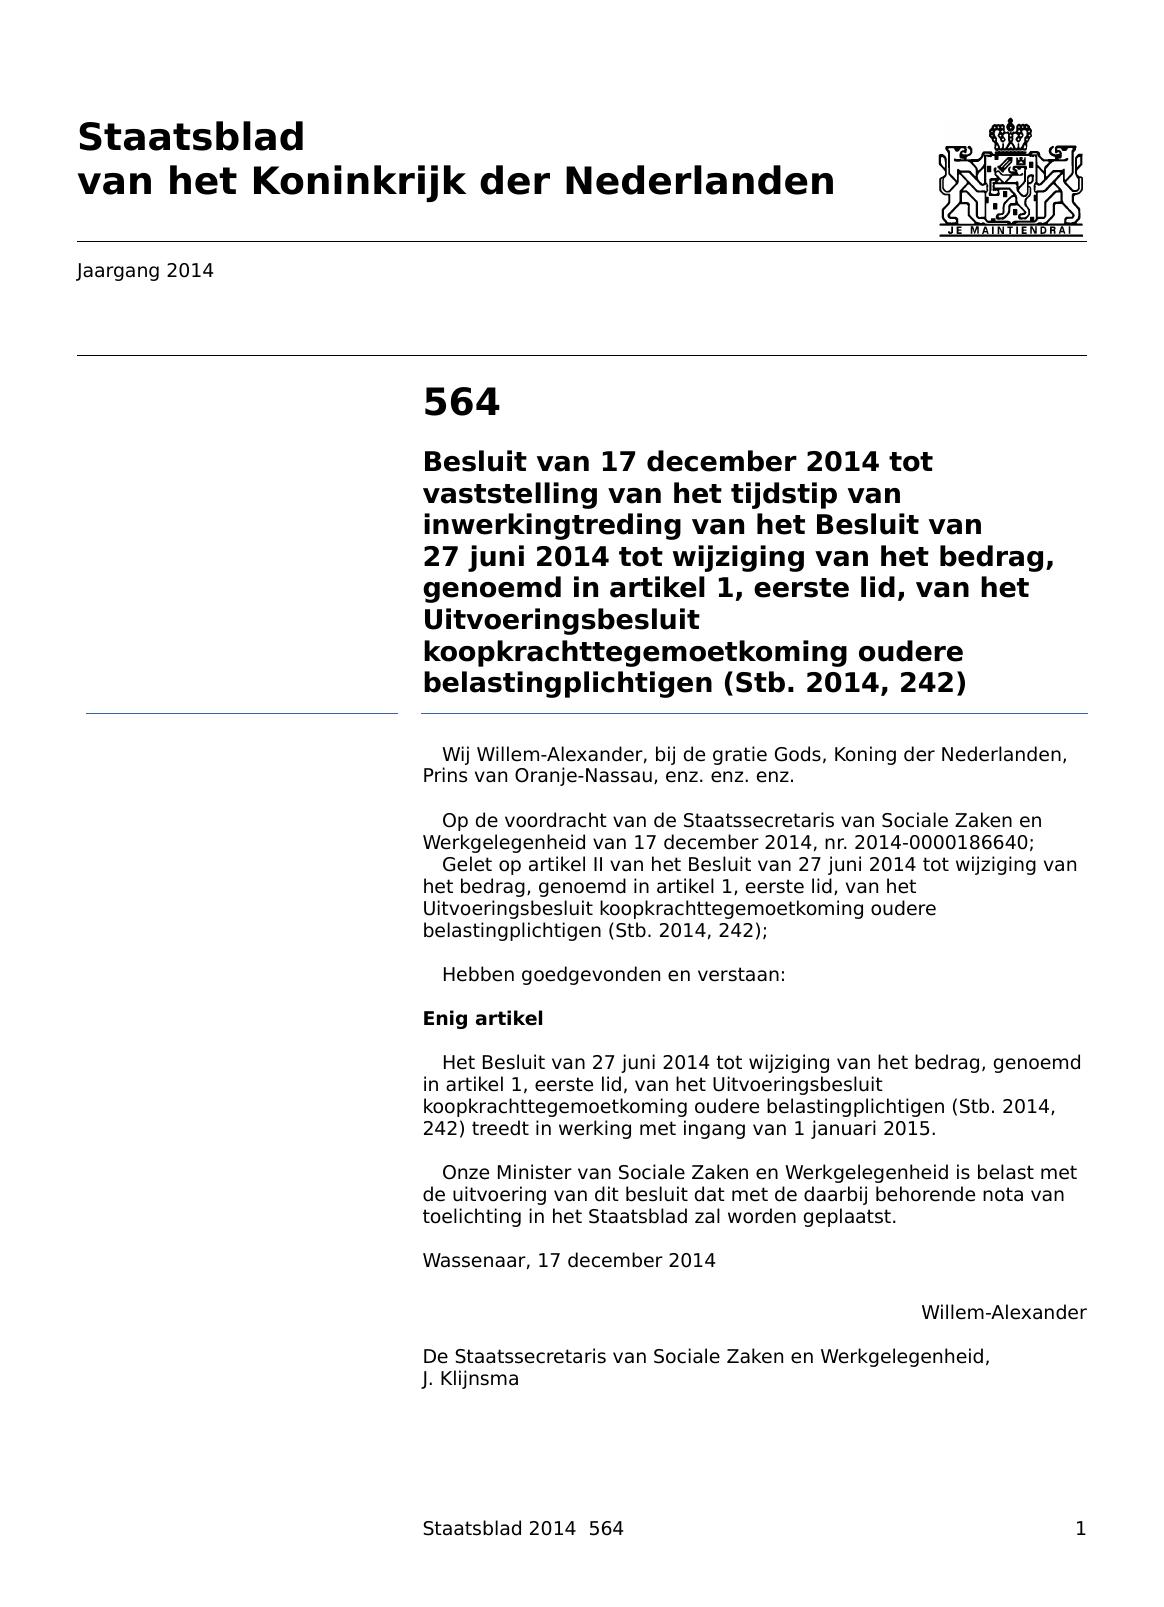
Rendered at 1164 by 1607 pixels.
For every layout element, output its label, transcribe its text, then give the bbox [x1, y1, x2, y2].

text Wassenaar, 17 december 2014 [422, 1250, 1087, 1272]
text Hebben goedgevonden en verstaan: [422, 964, 1087, 986]
text De Staatssecretaris van Sociale Zaken en Werkgelegenheid, J. Klijnsma [422, 1346, 1087, 1390]
table_header [886, 100, 1087, 241]
table_cell Jaargang 2014 [77, 242, 1087, 355]
picture [936, 115, 1087, 240]
text Onze Minister van Sociale Zaken en Werkgelegenheid is belast met de uitvoering van dit besluit dat met de daarbij behorende nota van toelichting in het Staatsblad zal worden geplaatst. [422, 1162, 1087, 1228]
text Het Besluit van 27 juni 2014 tot wijziging van het bedrag, genoemd in artikel 1, eerste lid, van het Uitvoeringsbesluit koopkrachttegemoetkoming oudere belastingplichtigen (Stb. 2014, 242) treedt in werking met ingang van 1 januari 2015. [422, 1052, 1087, 1140]
subtitle 564 [422, 381, 1087, 424]
table_header Staatsblad van het Koninkrijk der Nederlanden [77, 100, 886, 241]
text Besluit van 17 december 2014 tot vaststelling van het tijdstip van inwerkingtreding van het Besluit van 27 juni 2014 tot wijziging van het bedrag, genoemd in artikel 1, eerste lid, van het Uitvoeringsbesluit koopkrachttegemoetkoming oudere belastingplichtigen (Stb. 2014, 242) [422, 447, 1087, 699]
text Willem-Alexander [422, 1302, 1087, 1324]
text Gelet op artikel II van het Besluit van 27 juni 2014 tot wijziging van het bedrag, genoemd in artikel 1, eerste lid, van het Uitvoeringsbesluit koopkrachttegemoetkoming oudere belastingplichtigen (Stb. 2014, 242); [422, 853, 1087, 941]
text Op de voordracht van de Staatssecretaris van Sociale Zaken en Werkgelegenheid van 17 december 2014, nr. 2014-0000186640; [422, 809, 1087, 853]
subtitle Enig artikel [422, 1008, 1087, 1030]
text Wij Willem-Alexander, bij de gratie Gods, Koning der Nederlanden, Prins van Oranje-Nassau, enz. enz. enz. [422, 743, 1087, 787]
